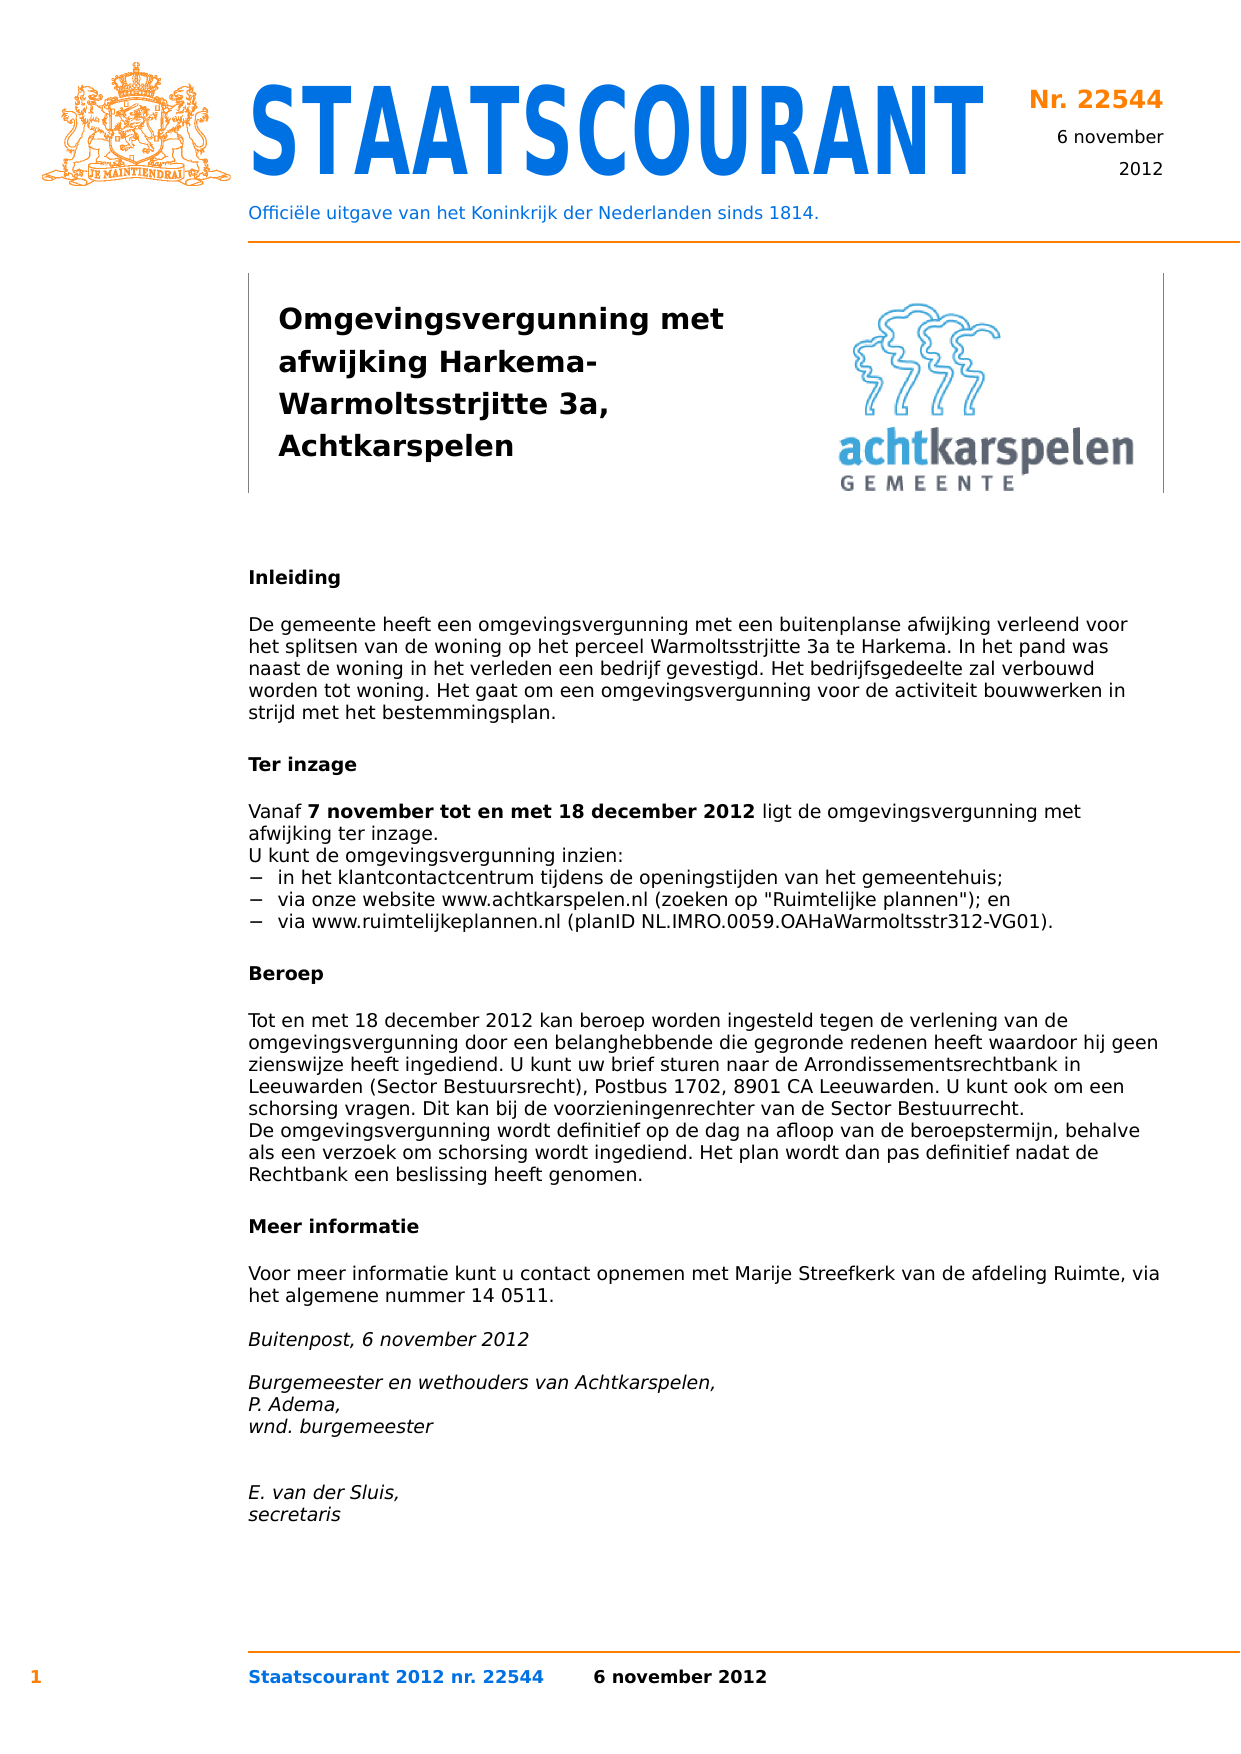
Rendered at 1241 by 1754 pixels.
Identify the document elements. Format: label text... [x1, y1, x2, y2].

text Tot en met 18 december 2012 kan beroep worden ingesteld tegen de verlening van de omgevingsvergunning door een belanghebbende die gegronde redenen heeft waardoor hij geen zienswijze heeft ingediend. U kunt uw brief sturen naar de Arrondissementsrechtbank in Leeuwarden (Sector Bestuursrecht), Postbus 1702, 8901 CA Leeuwarden. U kunt ook om een schorsing vragen. Dit kan bij de voorzieningenrechter van de Sector Bestuurrecht. [248, 1010, 1163, 1120]
text − via www.ruimtelijkeplannen.nl (planID NL.IMRO.0059.OAHaWarmoltsstr312-VG01). [248, 911, 1163, 933]
text U kunt de omgevingsvergunning inzien: [248, 845, 1163, 867]
subtitle Ter inzage [248, 754, 1163, 776]
subtitle Beroep [248, 963, 1163, 985]
text E. van der Sluis, secretaris [248, 1460, 1163, 1526]
subtitle Meer informatie [248, 1216, 1163, 1238]
table_header STAATSCOURANT [248, 62, 998, 203]
table_cell Officiële uitgave van het Koninkrijk der Nederlanden sinds 1814. [248, 203, 1240, 241]
text Burgemeester en wethouders van Achtkarspelen, P. Adema, wnd. burgemeester [248, 1372, 1163, 1438]
table_header Nr. 22544 [998, 62, 1240, 121]
table_cell 6 november [998, 121, 1240, 153]
text Vanaf 7 november tot en met 18 december 2012 ligt de omgevingsvergunning met afwijking ter inzage. [248, 801, 1163, 845]
text − via onze website www.achtkarspelen.nl (zoeken op "Ruimtelijke plannen"); en [248, 889, 1163, 911]
table_cell 2012 [998, 153, 1240, 203]
picture [838, 302, 1134, 492]
text De omgevingsvergunning wordt definitief op de dag na afloop van de beroepstermijn, behalve als een verzoek om schorsing wordt ingediend. Het plan wordt dan pas definitief nadat de Rechtbank een beslissing heeft genomen. [248, 1120, 1163, 1186]
picture [41, 62, 231, 186]
text Voor meer informatie kunt u contact opnemen met Marije Streefkerk van de afdeling Ruimte, via het algemene nummer 14 0511. [248, 1263, 1163, 1307]
text De gemeente heeft een omgevingsvergunning met een buitenplanse afwijking verleend voor het splitsen van de woning op het perceel Warmoltsstrjitte 3a te Harkema. In het pand was naast de woning in het verleden een bedrijf gevestigd. Het bedrijfsgedeelte zal verbouwd worden tot woning. Het gaat om een omgevingsvergunning voor de activiteit bouwwerken in strijd met het bestemmingsplan. [248, 614, 1163, 724]
subtitle Omgevingsvergunning met afwijking Harkema-Warmoltsstrjitte 3a, Achtkarspelen [249, 273, 1163, 493]
subtitle Inleiding [248, 567, 1163, 589]
text Buitenpost, 6 november 2012 [248, 1328, 1163, 1350]
table_header [25, 62, 248, 241]
text − in het klantcontactcentrum tijdens de openingstijden van het gemeentehuis; [248, 867, 1163, 889]
